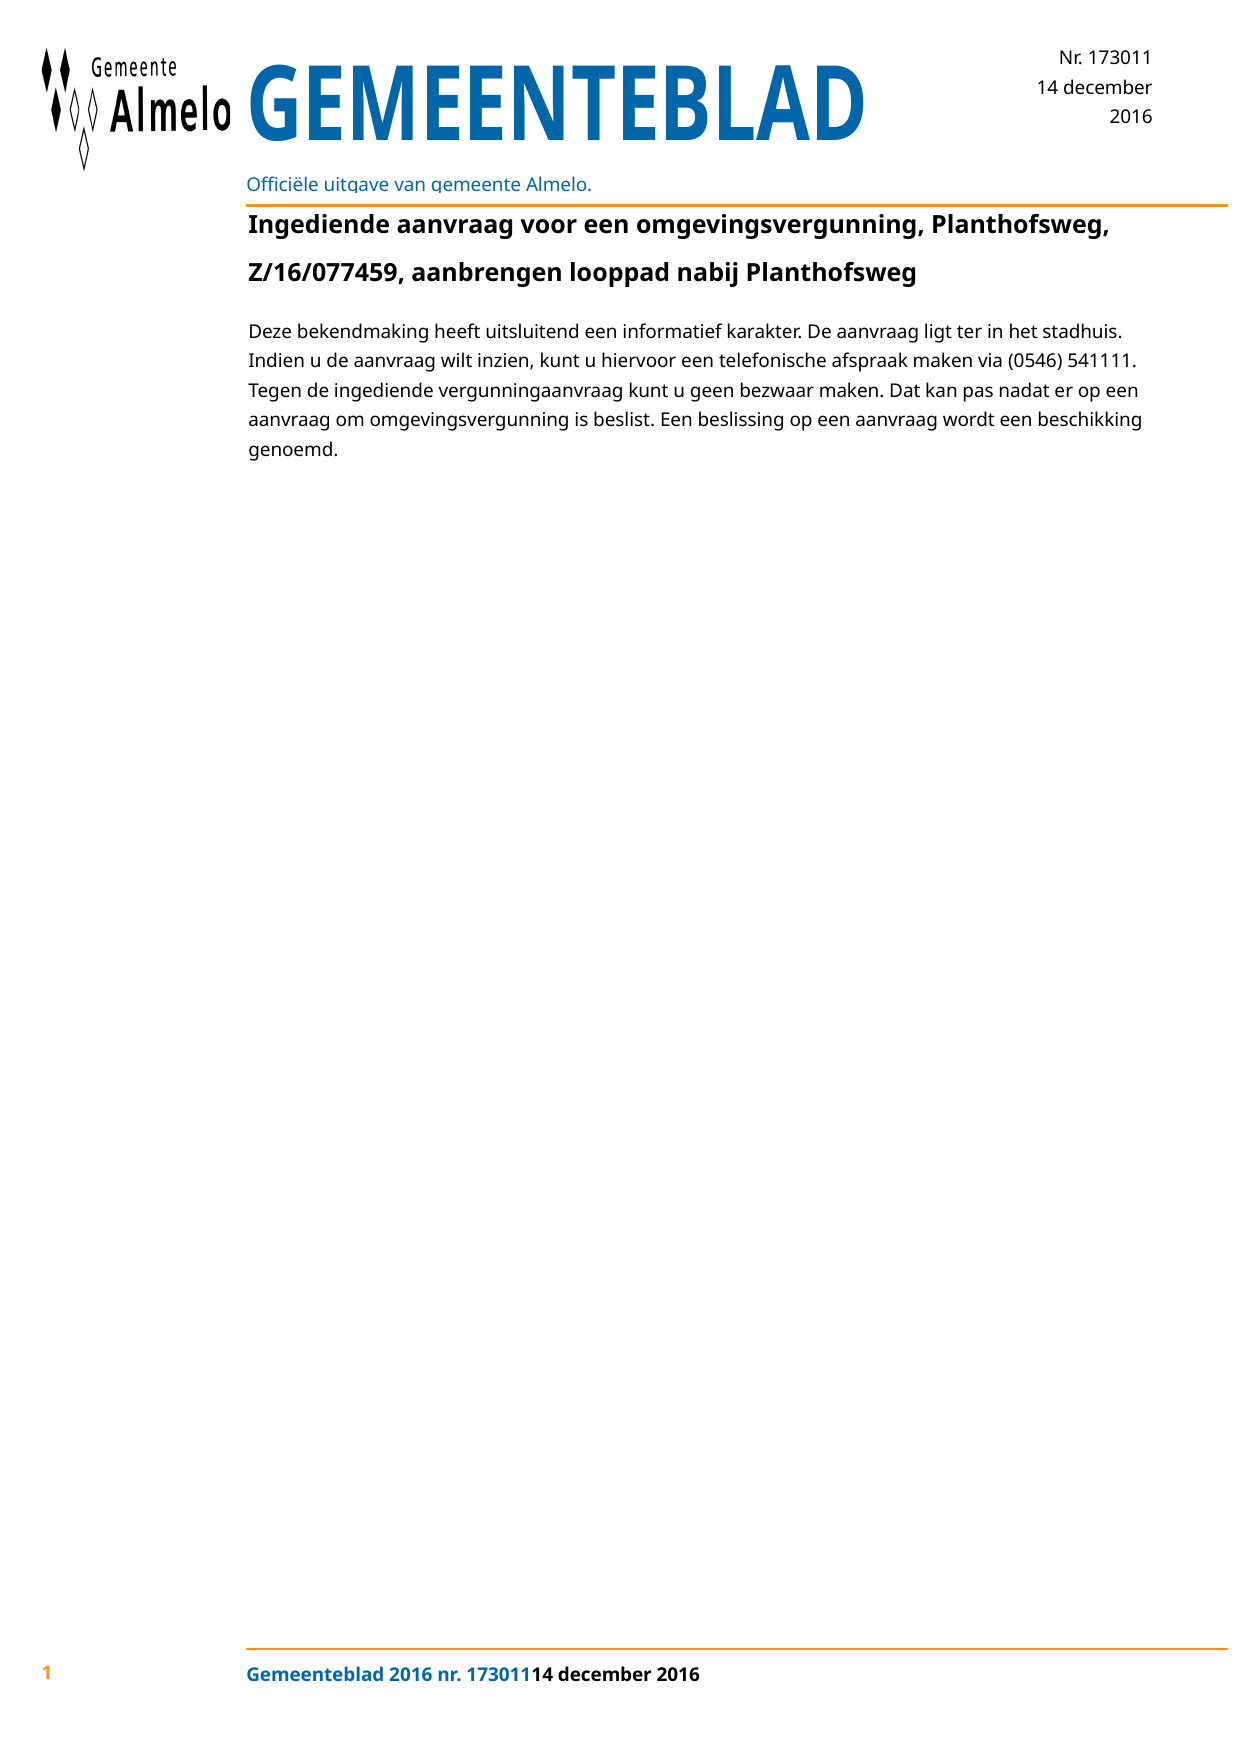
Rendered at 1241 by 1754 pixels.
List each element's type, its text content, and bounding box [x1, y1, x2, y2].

text Ingediende aanvraag voor een omgevingsvergunning, Planthofsweg, Z/16/077459, aanbrengen looppad nabij Planthofsweg [248, 207, 1152, 288]
text Deze bekendmaking heeft uitsluitend een informatief karakter. De aanvraag ligt ter in het stadhuis. Indien u de aanvraag wilt inzien, kunt u hiervoor een telefonische afspraak maken via (0546) 541111. Tegen de ingediende vergunningaanvraag kunt u geen bezwaar maken. Dat kan pas nadat er op een aanvraag om omgevingsvergunning is beslist. Een beslissing op een aanvraag wordt een beschikking genoemd. [248, 318, 1152, 462]
picture [41, 47, 231, 172]
